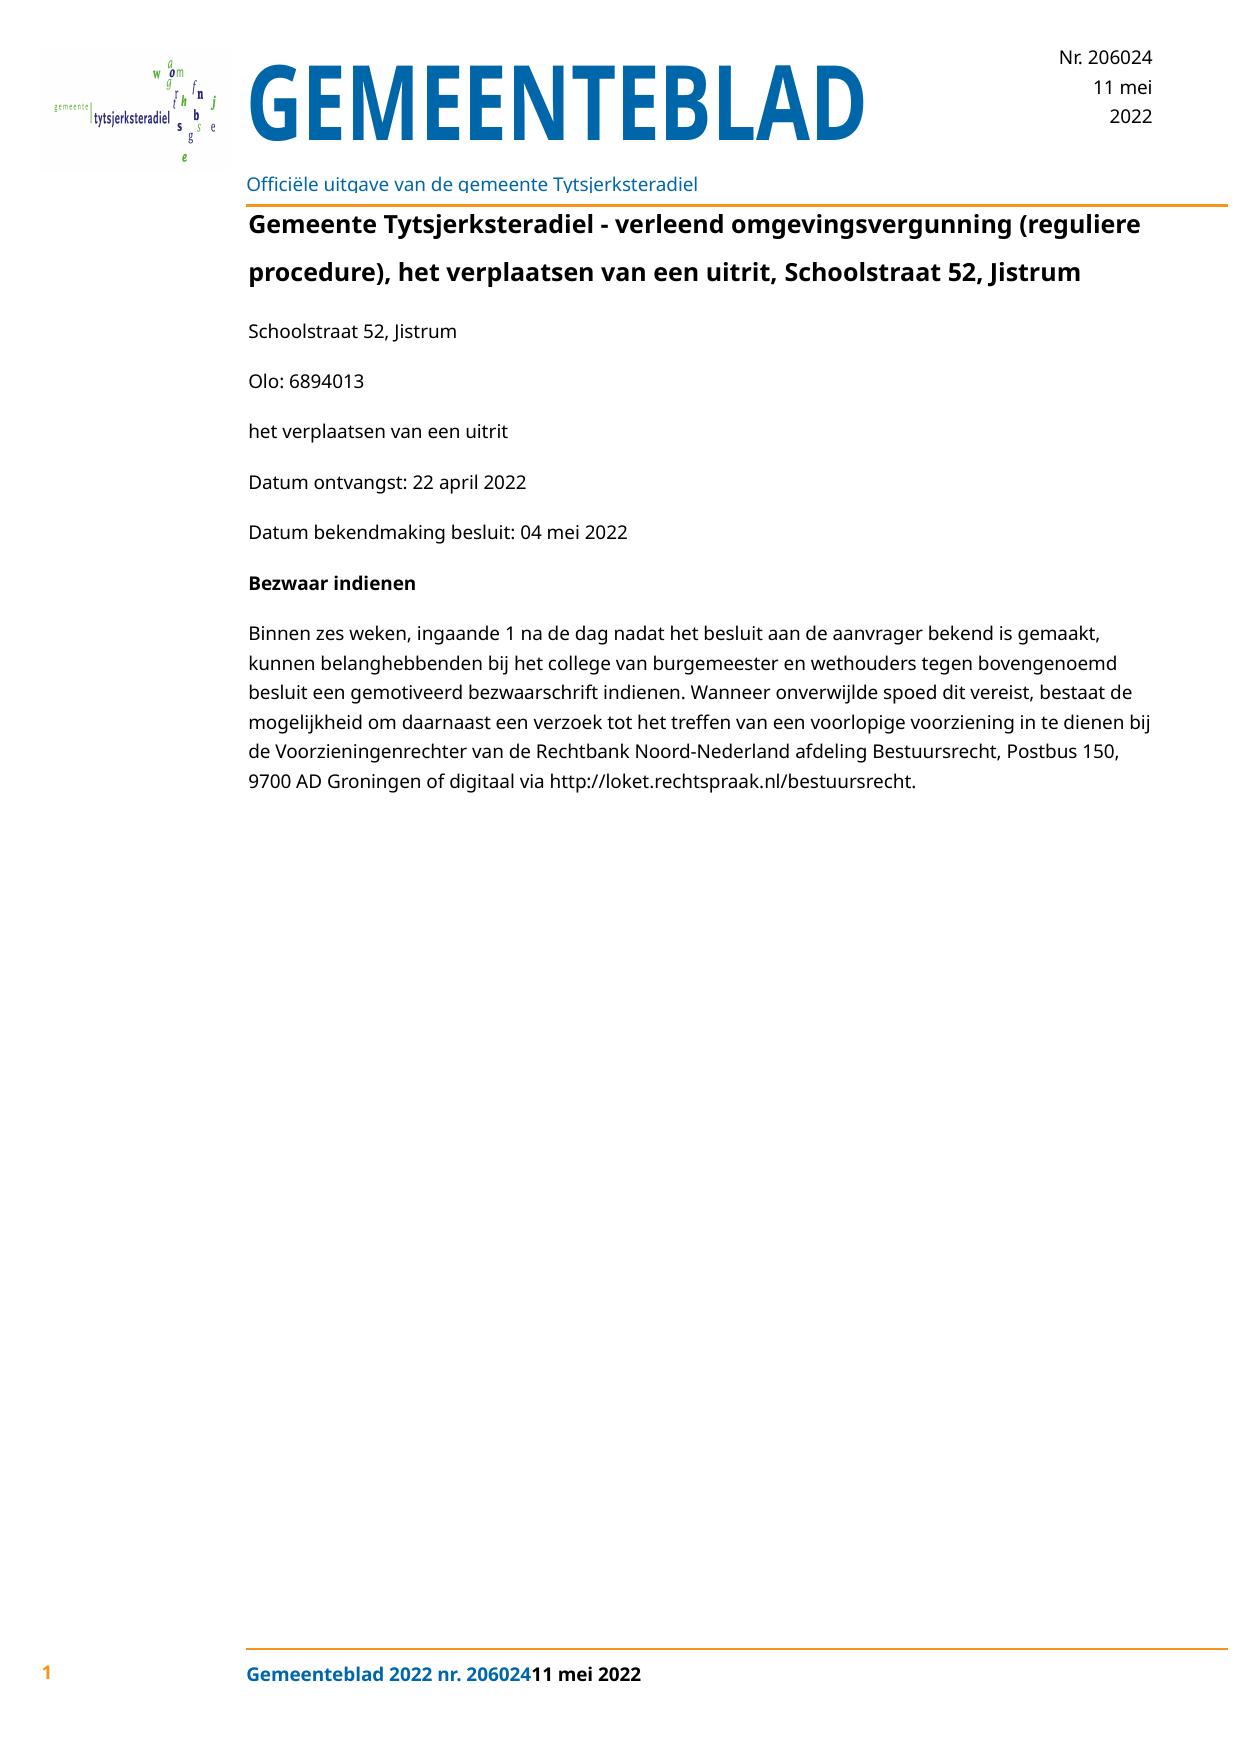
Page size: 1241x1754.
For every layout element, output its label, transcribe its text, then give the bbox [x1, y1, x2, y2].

text het verplaatsen van een uitrit [248, 419, 1152, 444]
text Bezwaar indienen [248, 570, 1152, 596]
text Olo: 6894013 [248, 368, 1152, 394]
text Schoolstraat 52, Jistrum [248, 318, 1152, 344]
text Datum bekendmaking besluit: 04 mei 2022 [248, 519, 1152, 545]
picture [41, 47, 231, 172]
text Gemeente Tytsjerksteradiel - verleend omgevingsvergunning (reguliere procedure), het verplaatsen van een uitrit, Schoolstraat 52, Jistrum [248, 207, 1152, 288]
text Binnen zes weken, ingaande 1 na de dag nadat het besluit aan de aanvrager bekend is gemaakt, kunnen belanghebbenden bij het college van burgemeester en wethouders tegen bovengenoemd besluit een gemotiveerd bezwaarschrift indienen. Wanneer onverwijlde spoed dit vereist, bestaat de mogelijkheid om daarnaast een verzoek tot het treffen van een voorlopige voorziening in te dienen bij de Voorzieningenrechter van de Rechtbank Noord-Nederland afdeling Bestuursrecht, Postbus 150, 9700 AD Groningen of digitaal via http://loket.rechtspraak.nl/bestuursrecht. [248, 620, 1152, 794]
text Datum ontvangst: 22 april 2022 [248, 469, 1152, 495]
